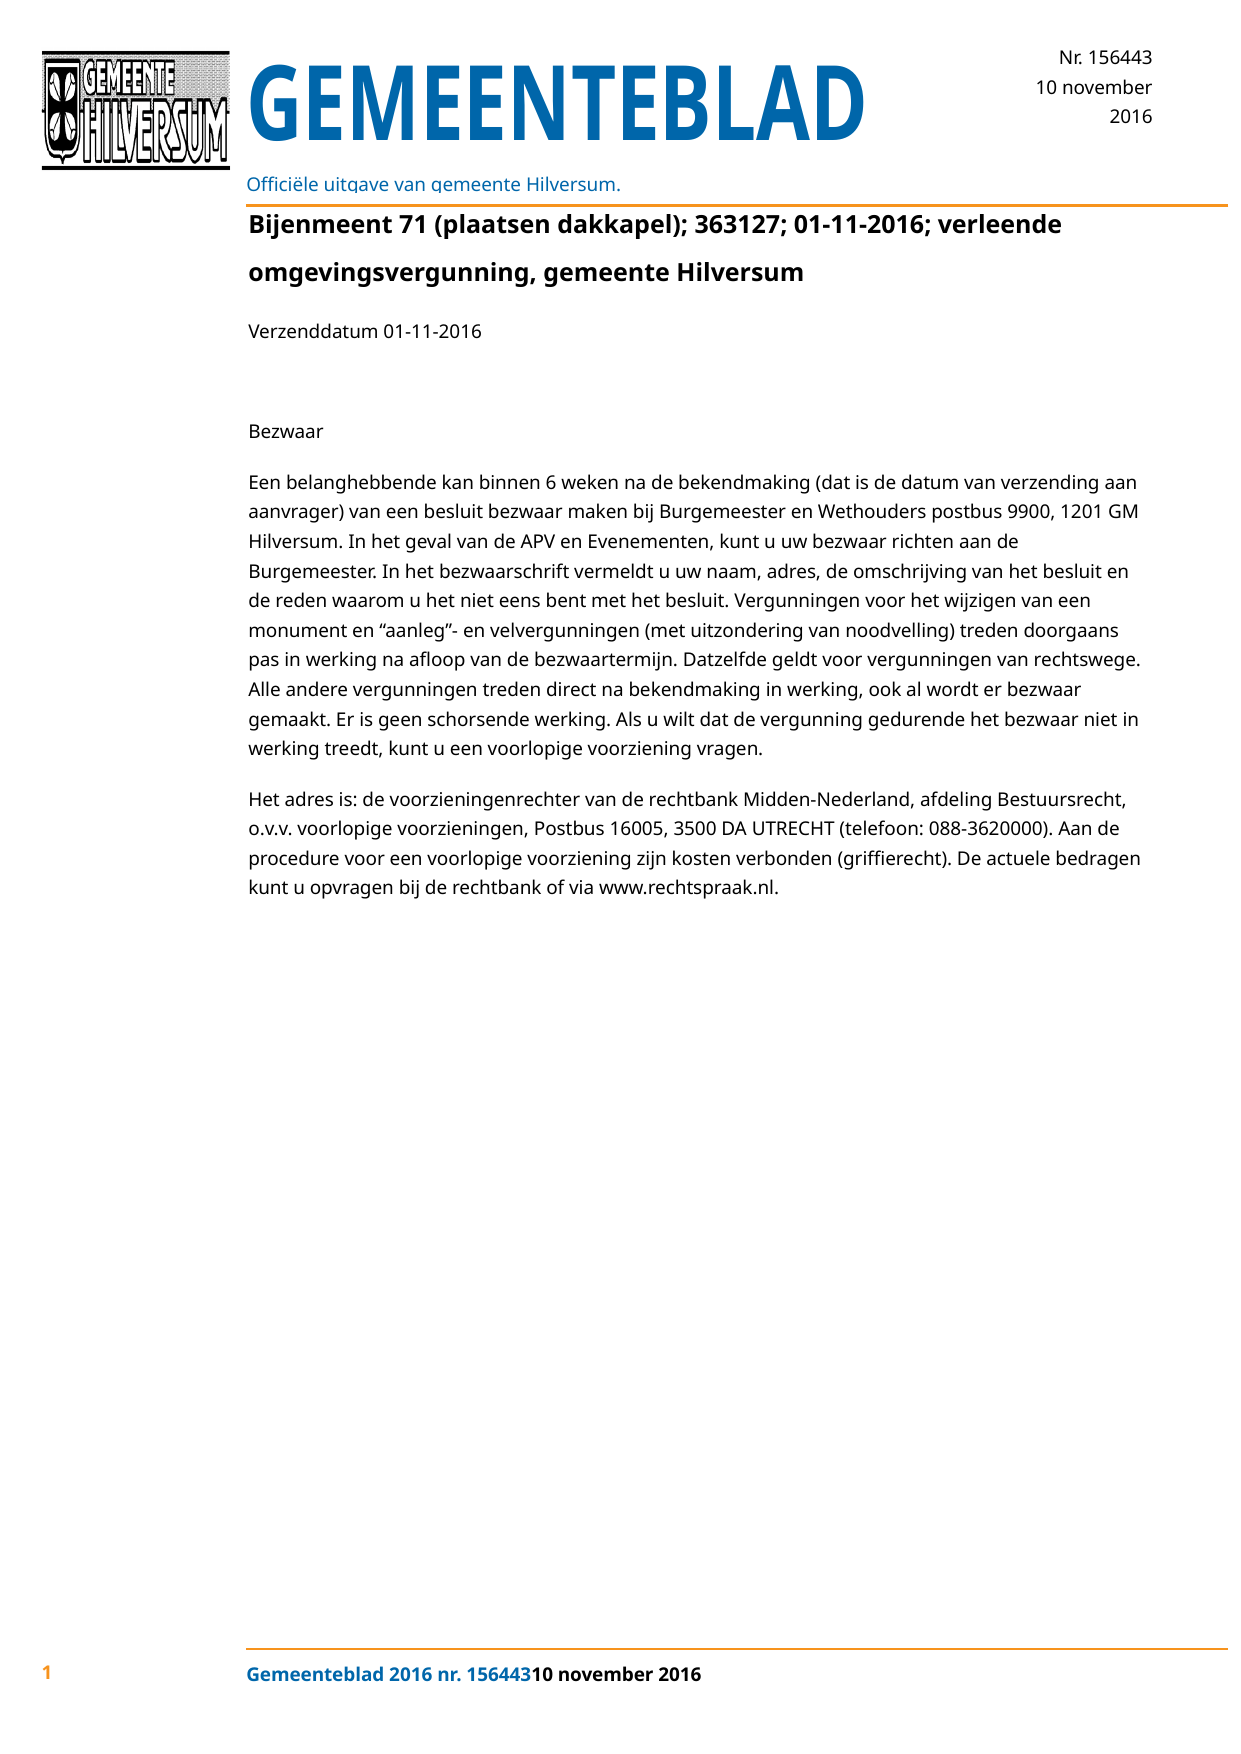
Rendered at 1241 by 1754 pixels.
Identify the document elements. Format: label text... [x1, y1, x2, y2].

picture [41, 47, 231, 172]
text Bezwaar [248, 419, 1152, 444]
text Een belanghebbende kan binnen 6 weken na de bekendmaking (dat is de datum van verzending aan aanvrager) van een besluit bezwaar maken bij Burgemeester en Wethouders postbus 9900, 1201 GM Hilversum. In het geval van de APV en Evenementen, kunt u uw bezwaar richten aan de Burgemeester. In het bezwaarschrift vermeldt u uw naam, adres, de omschrijving van het besluit en de reden waarom u het niet eens bent met het besluit. Vergunningen voor het wijzigen van een monument en “aanleg”- en velvergunningen (met uitzondering van noodvelling) treden doorgaans pas in werking na afloop van de bezwaartermijn. Datzelfde geldt voor vergunningen van rechtswege. Alle andere vergunningen treden direct na bekendmaking in werking, ook al wordt er bezwaar gemaakt. Er is geen schorsende werking. Als u wilt dat de vergunning gedurende het bezwaar niet in werking treedt, kunt u een voorlopige voorziening vragen. [248, 469, 1152, 761]
text Het adres is: de voorzieningenrechter van de rechtbank Midden-Nederland, afdeling Bestuursrecht, o.v.v. voorlopige voorzieningen, Postbus 16005, 3500 DA UTRECHT (telefoon: 088-3620000). Aan de procedure voor een voorlopige voorziening zijn kosten verbonden (griffierecht). De actuele bedragen kunt u opvragen bij de rechtbank of via www.rechtspraak.nl. [248, 786, 1152, 900]
text Bijenmeent 71 (plaatsen dakkapel); 363127; 01-11-2016; verleende omgevingsvergunning, gemeente Hilversum [248, 207, 1152, 288]
text Verzenddatum 01-11-2016 [248, 318, 1152, 344]
